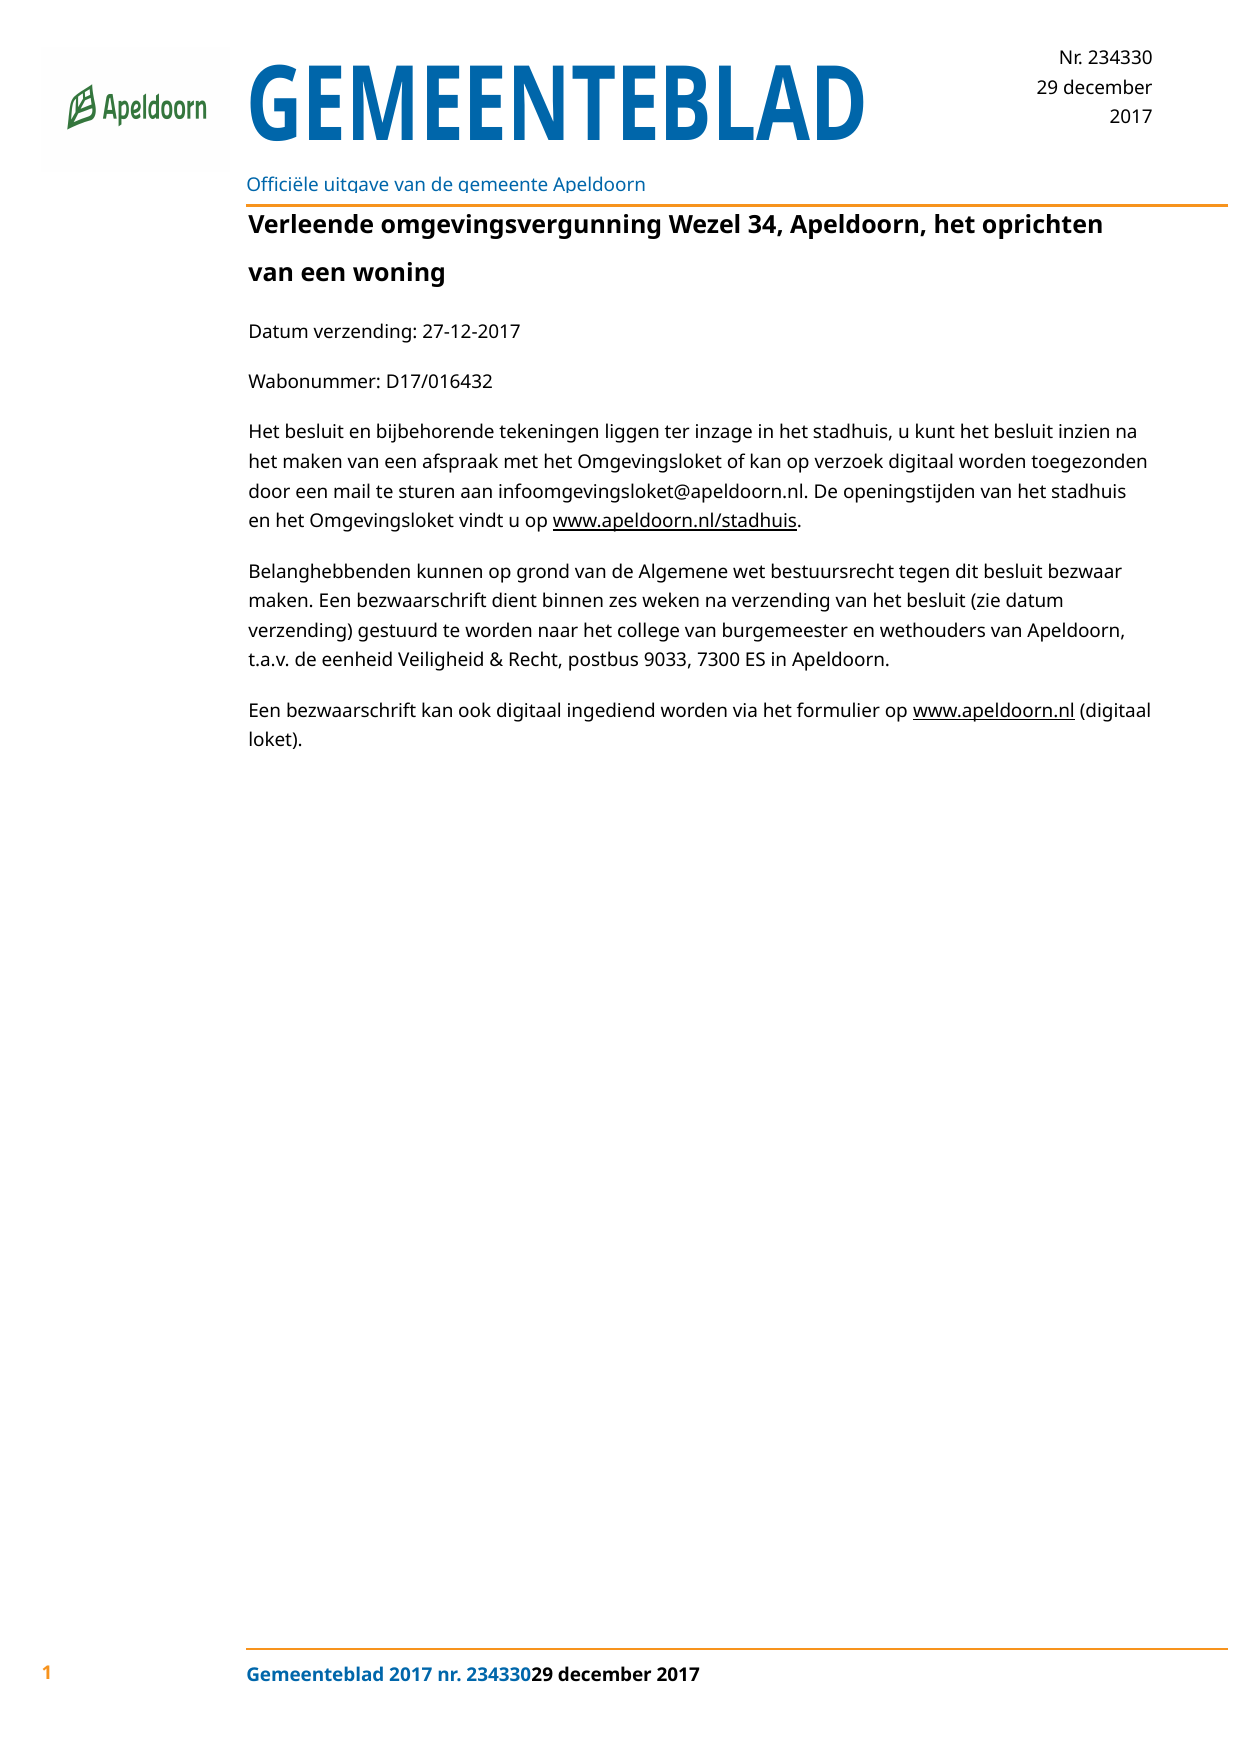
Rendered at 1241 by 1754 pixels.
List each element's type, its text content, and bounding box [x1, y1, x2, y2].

text Het besluit en bijbehorende tekeningen liggen ter inzage in het stadhuis, u kunt het besluit inzien na het maken van een afspraak met het Omgevingsloket of kan op verzoek digitaal worden toegezonden door een mail te sturen aan infoomgevingsloket@apeldoorn.nl. De openingstijden van het stadhuis en het Omgevingsloket vindt u op www.apeldoorn.nl/stadhuis. [248, 419, 1152, 533]
picture [41, 47, 231, 172]
text Wabonummer: D17/016432 [248, 368, 1152, 394]
text Belanghebbenden kunnen op grond van de Algemene wet bestuursrecht tegen dit besluit bezwaar maken. Een bezwaarschrift dient binnen zes weken na verzending van het besluit (zie datum verzending) gestuurd te worden naar het college van burgemeester en wethouders van Apeldoorn, t.a.v. de eenheid Veiligheid & Recht, postbus 9033, 7300 ES in Apeldoorn. [248, 558, 1152, 672]
text Een bezwaarschrift kan ook digitaal ingediend worden via het formulier op www.apeldoorn.nl (digitaal loket). [248, 697, 1152, 752]
text Datum verzending: 27-12-2017 [248, 318, 1152, 344]
text Verleende omgevingsvergunning Wezel 34, Apeldoorn, het oprichten van een woning [248, 207, 1152, 288]
